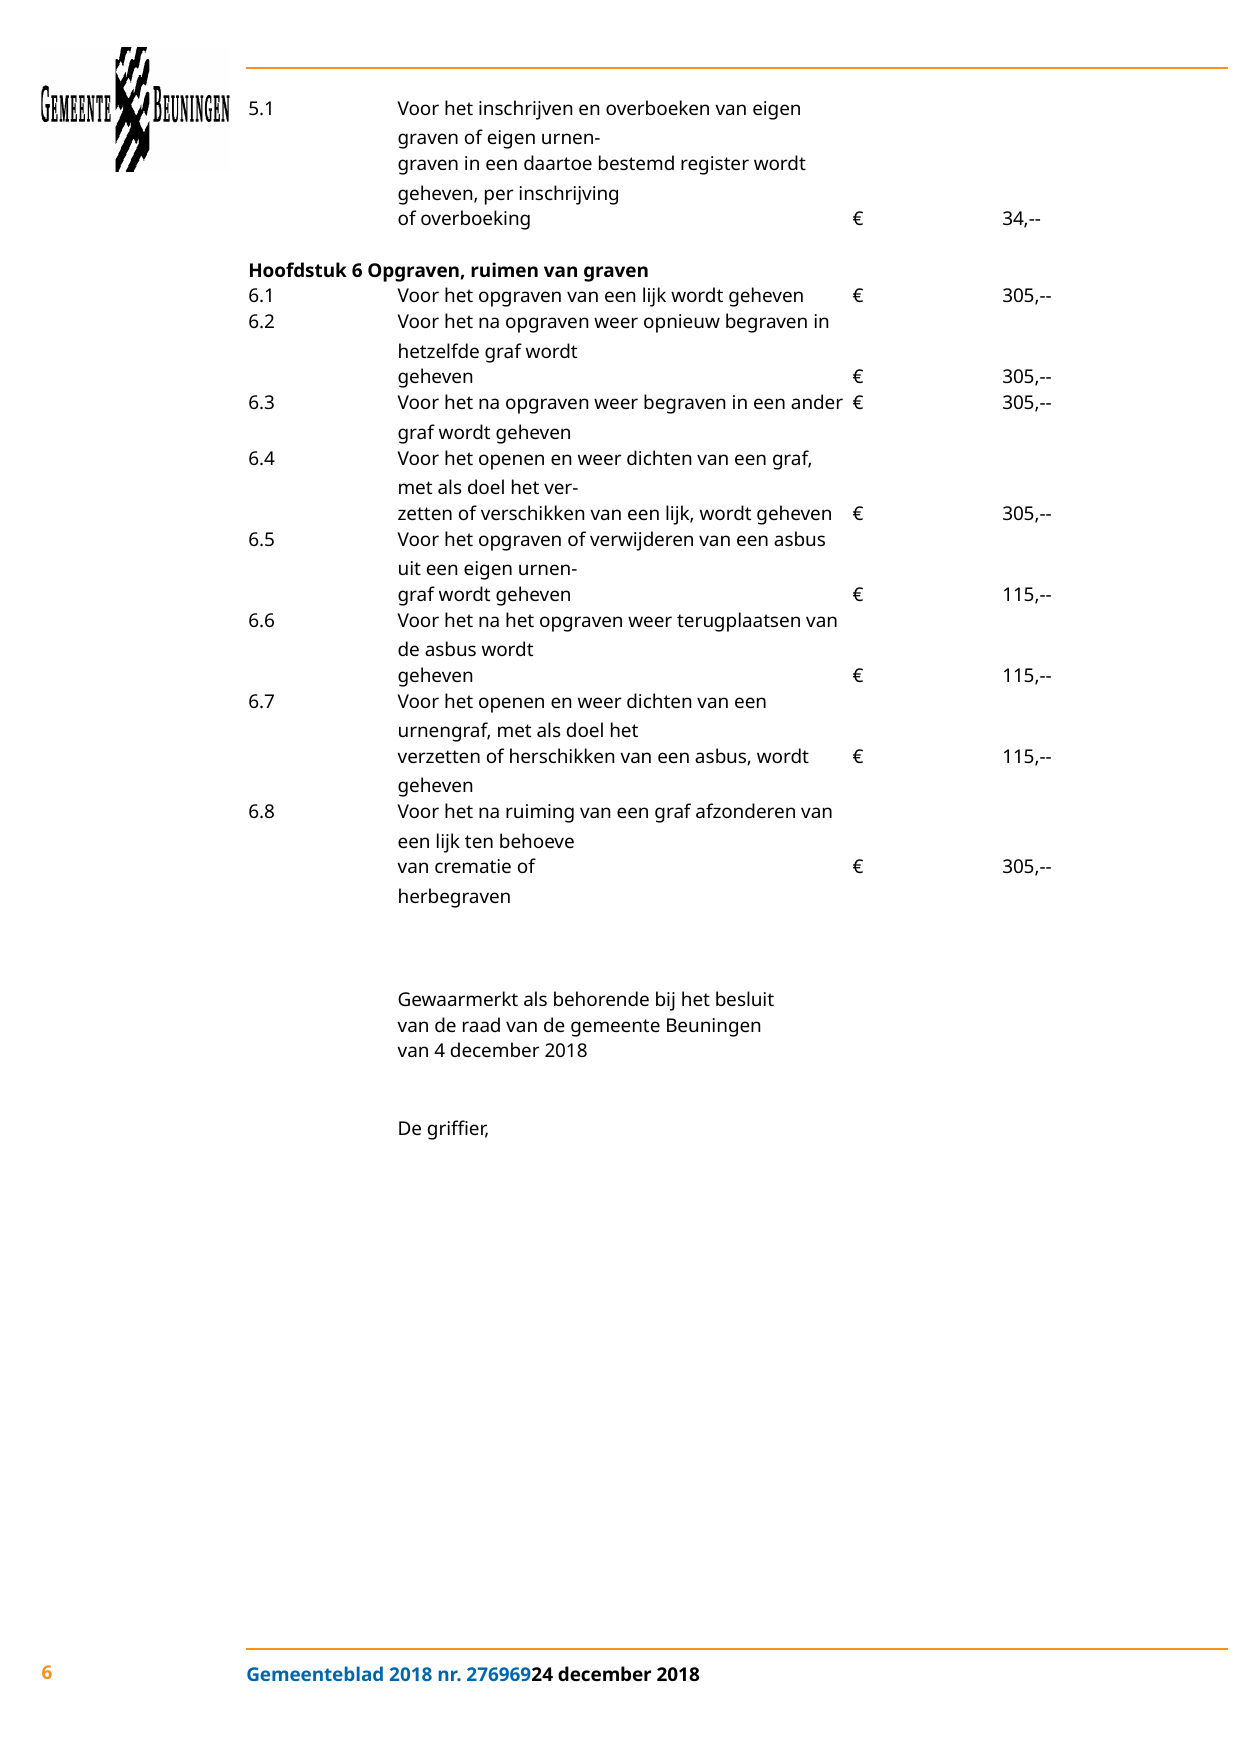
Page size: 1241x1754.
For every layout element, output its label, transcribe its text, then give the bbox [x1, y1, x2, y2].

table_cell 34,-- [1002, 205, 1152, 231]
table_cell 305,-- [1002, 364, 1152, 389]
table_cell van de raad van de gemeente Beuningen [398, 1012, 852, 1038]
table_cell € [853, 389, 1002, 445]
table_cell Gewaarmerkt als behorende bij het besluit [398, 986, 852, 1012]
table_cell Voor het openen en weer dichten van een urnengraf, met als doel het [398, 688, 852, 743]
table_cell € [853, 662, 1002, 688]
table_cell [619, 1064, 852, 1089]
table_cell [1002, 909, 1152, 935]
table_cell [1002, 799, 1152, 854]
table_cell [853, 688, 1002, 743]
table_cell [248, 986, 397, 1012]
table_cell [248, 500, 397, 526]
table_cell [398, 961, 618, 986]
table_cell Voor het opgraven of verwijderen van een asbus uit een eigen urnen- [398, 526, 852, 581]
table_cell [1002, 308, 1152, 364]
table_cell [619, 909, 852, 935]
table_cell [1002, 961, 1152, 986]
table_cell [1002, 150, 1152, 205]
table_cell Voor het opgraven van een lijk wordt geheven [398, 283, 852, 308]
table_cell € [853, 500, 1002, 526]
table_cell of overboeking [398, 205, 618, 231]
table_cell 6.2 [248, 308, 397, 364]
table_cell [248, 1012, 397, 1038]
table_cell € [853, 581, 1002, 607]
table_cell [398, 231, 618, 257]
picture [41, 47, 231, 172]
table_cell Voor het na ruiming van een graf afzonderen van een lijk ten behoeve [398, 799, 852, 854]
table_cell [248, 205, 397, 231]
table_cell geheven [398, 364, 618, 389]
table_cell 5.1 [248, 95, 397, 150]
table_cell [1002, 986, 1152, 1012]
table_cell [853, 308, 1002, 364]
table_cell graven in een daartoe bestemd register wordt geheven, per inschrijving [398, 150, 852, 205]
table_cell € [853, 854, 1002, 909]
table_cell € [853, 743, 1002, 798]
table_cell 6.8 [248, 799, 397, 854]
table_cell [619, 364, 852, 389]
table_cell Voor het na het opgraven weer terugplaatsen van de asbus wordt [398, 607, 852, 662]
table_cell [619, 935, 852, 961]
table_cell € [853, 283, 1002, 308]
table_cell [1002, 1064, 1152, 1089]
table_cell [1002, 526, 1152, 581]
table_cell [1002, 231, 1152, 257]
table_cell [853, 526, 1002, 581]
table_cell [853, 607, 1002, 662]
table_cell [248, 662, 397, 688]
table_cell 115,-- [1002, 662, 1152, 688]
table_cell [398, 909, 618, 935]
table_cell Hoofdstuk 6 Opgraven, ruimen van graven [248, 257, 852, 283]
table_cell [1002, 1012, 1152, 1038]
table_cell [248, 581, 397, 607]
table_cell [619, 205, 852, 231]
table_cell [619, 854, 852, 909]
table_cell 6.3 [248, 389, 397, 445]
table_cell [853, 231, 1002, 257]
table_cell van 4 december 2018 [398, 1038, 618, 1063]
table_cell [248, 909, 397, 935]
table_cell [619, 1115, 852, 1141]
table_cell [248, 231, 397, 257]
table_cell [619, 231, 852, 257]
table_cell € [853, 205, 1002, 231]
table_cell [248, 743, 397, 798]
table_cell geheven [398, 662, 618, 688]
table_cell [1002, 1115, 1152, 1141]
table_cell 6.4 [248, 445, 397, 500]
table_cell verzetten of herschikken van een asbus, wordt geheven [398, 743, 852, 798]
table_cell [248, 1089, 397, 1115]
table_cell 305,-- [1002, 283, 1152, 308]
table_cell [248, 854, 397, 909]
table_cell [853, 95, 1002, 150]
table_cell [1002, 607, 1152, 662]
table_cell [248, 1038, 397, 1063]
table_cell [853, 150, 1002, 205]
table_cell Voor het openen en weer dichten van een graf, met als doel het ver- [398, 445, 852, 500]
table_cell [398, 1064, 618, 1089]
table_cell [248, 1115, 397, 1141]
table_cell 6.5 [248, 526, 397, 581]
table_cell [398, 935, 618, 961]
table_cell 6.7 [248, 688, 397, 743]
table_cell [248, 150, 397, 205]
table_cell 115,-- [1002, 581, 1152, 607]
table_cell [619, 662, 852, 688]
table_cell Voor het na opgraven weer opnieuw begraven in hetzelfde graf wordt [398, 308, 852, 364]
table_cell [398, 1089, 618, 1115]
table_cell [619, 1038, 852, 1063]
table_cell [853, 445, 1002, 500]
table_cell [1002, 445, 1152, 500]
table_cell € [853, 364, 1002, 389]
table_cell [1002, 1089, 1152, 1115]
table_cell [1002, 935, 1152, 961]
table_cell 305,-- [1002, 500, 1152, 526]
table_cell [619, 961, 852, 986]
table_cell [1002, 688, 1152, 743]
table_cell zetten of verschikken van een lijk, wordt geheven [398, 500, 852, 526]
table_cell [853, 1089, 1002, 1115]
table_cell [853, 986, 1002, 1012]
table_cell [248, 935, 397, 961]
table_cell [248, 1064, 397, 1089]
table_cell [853, 1064, 1002, 1089]
table_cell [619, 581, 852, 607]
table_cell [1002, 95, 1152, 150]
table_cell 6.1 [248, 283, 397, 308]
table_cell [619, 1089, 852, 1115]
table_cell 115,-- [1002, 743, 1152, 798]
table_cell 6.6 [248, 607, 397, 662]
table_cell [853, 961, 1002, 986]
table_cell Voor het inschrijven en overboeken van eigen graven of eigen urnen- [398, 95, 852, 150]
table_cell [248, 364, 397, 389]
table_cell [1002, 1038, 1152, 1063]
table_cell De griffier, [398, 1115, 618, 1141]
table_cell [853, 1012, 1002, 1038]
table_cell [853, 935, 1002, 961]
table_cell [853, 1115, 1002, 1141]
table_cell [853, 799, 1002, 854]
table_cell van crematie of herbegraven [398, 854, 618, 909]
table_cell [248, 961, 397, 986]
table_cell [1002, 257, 1152, 283]
table_cell Voor het na opgraven weer begraven in een ander graf wordt geheven [398, 389, 852, 445]
table_cell 305,-- [1002, 389, 1152, 445]
table_cell [853, 257, 1002, 283]
table_cell graf wordt geheven [398, 581, 618, 607]
table_cell [853, 1038, 1002, 1063]
table_cell 305,-- [1002, 854, 1152, 909]
table_cell [853, 909, 1002, 935]
